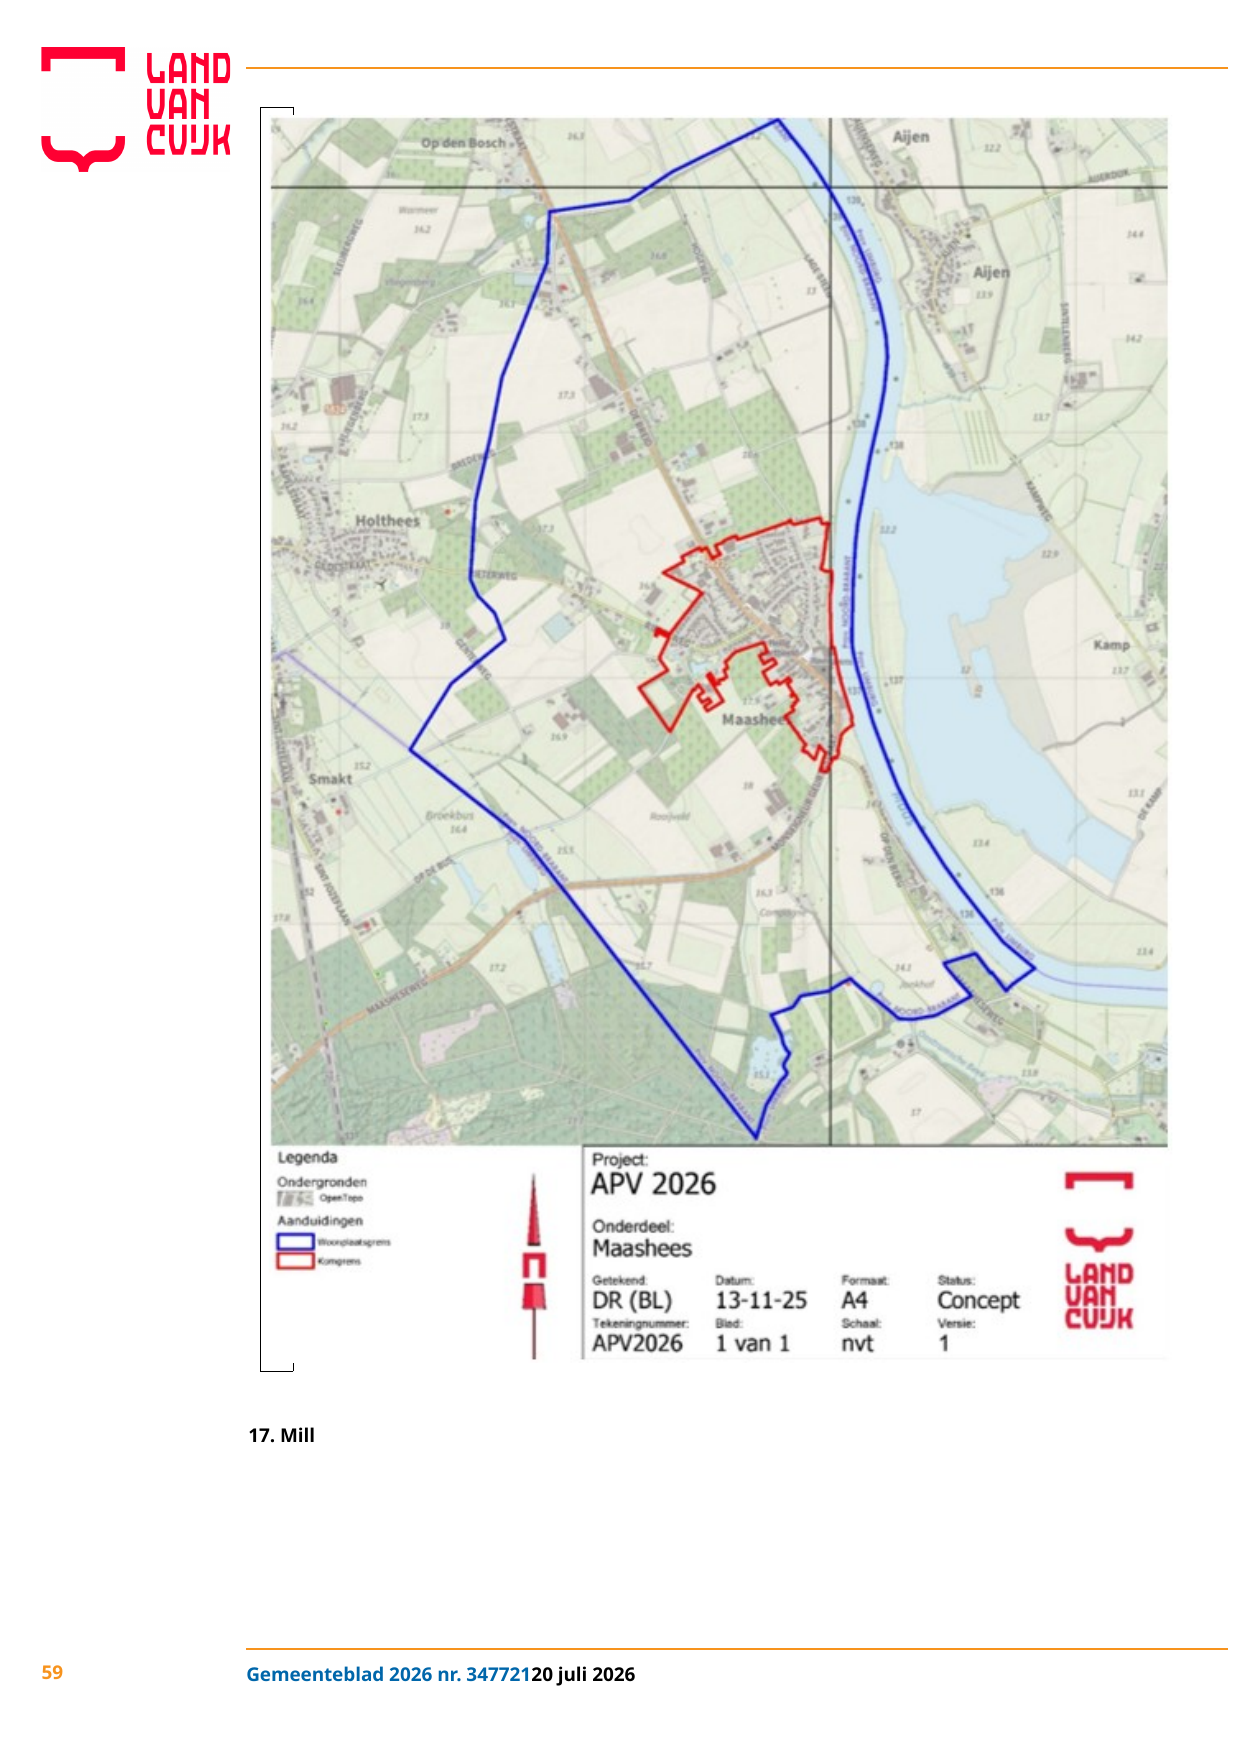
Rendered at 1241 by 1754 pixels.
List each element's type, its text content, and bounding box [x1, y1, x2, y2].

picture [268, 115, 1173, 1363]
picture [41, 47, 231, 172]
text 17. Mill [248, 1422, 1152, 1448]
